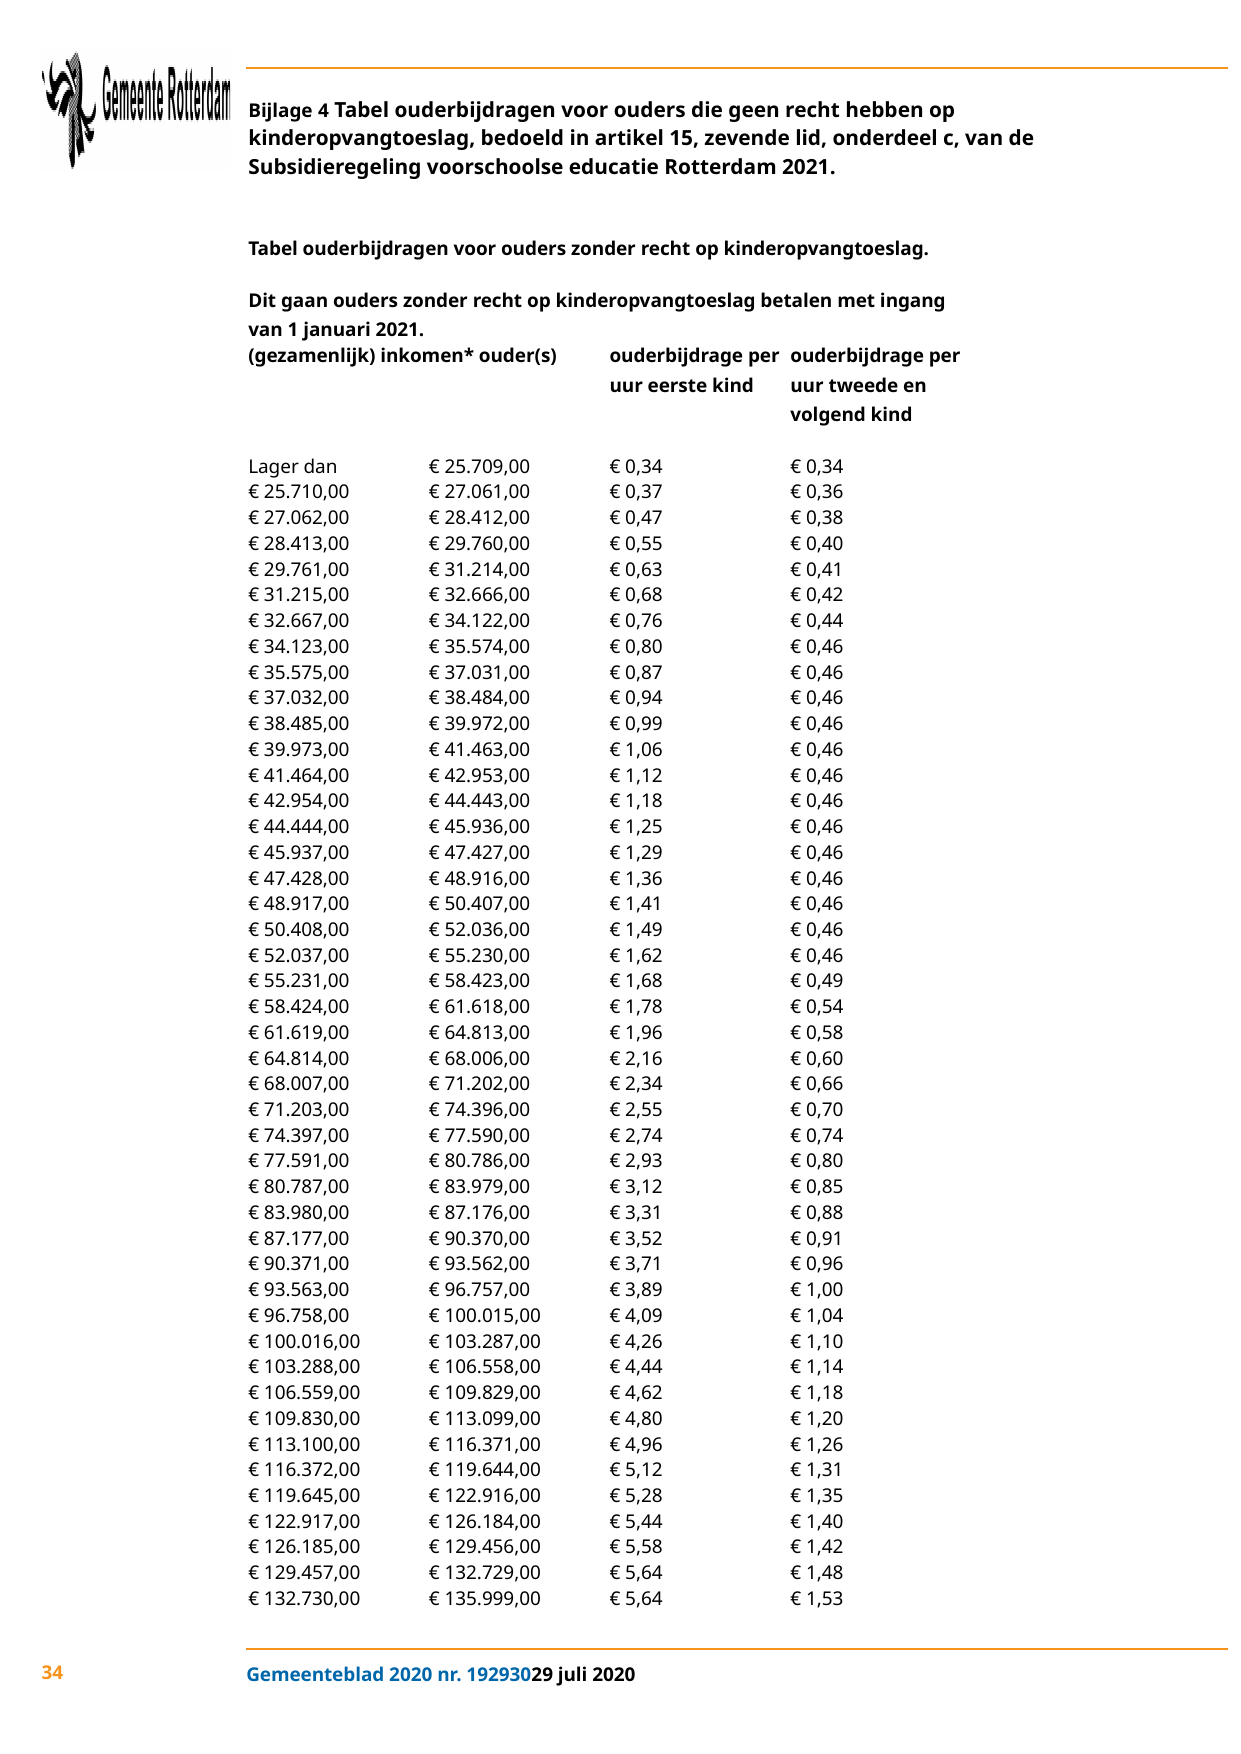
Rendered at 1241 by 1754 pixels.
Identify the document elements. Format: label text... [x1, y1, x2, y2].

table_cell [971, 1405, 1152, 1431]
table_cell € 1,53 [790, 1585, 971, 1611]
table_cell € 4,96 [609, 1431, 790, 1456]
table_cell [971, 1508, 1152, 1534]
table_cell € 38.484,00 [429, 685, 609, 710]
table_cell € 68.007,00 [248, 1071, 429, 1096]
table_cell € 4,09 [609, 1302, 790, 1328]
table_cell [971, 556, 1152, 582]
table_cell € 55.230,00 [429, 942, 609, 968]
table_cell € 1,18 [609, 788, 790, 813]
table_cell [971, 313, 1152, 342]
table_cell € 0,34 [790, 453, 971, 479]
table_cell € 32.667,00 [248, 608, 429, 633]
table_cell € 0,46 [790, 685, 971, 710]
table_cell [429, 261, 609, 287]
table_cell € 1,29 [609, 839, 790, 865]
table_cell € 25.710,00 [248, 479, 429, 504]
table_cell € 0,55 [609, 530, 790, 556]
table_cell [971, 582, 1152, 607]
table_cell € 2,74 [609, 1122, 790, 1148]
table_cell € 45.936,00 [429, 813, 609, 839]
table_cell € 44.443,00 [429, 788, 609, 813]
table_cell € 90.370,00 [429, 1225, 609, 1251]
table_cell [971, 1225, 1152, 1251]
table_cell € 1,42 [790, 1534, 971, 1559]
table_cell € 64.813,00 [429, 1019, 609, 1045]
table_cell € 109.830,00 [248, 1405, 429, 1431]
table_cell € 80.786,00 [429, 1148, 609, 1173]
table_cell € 0,66 [790, 1071, 971, 1096]
table_cell € 0,47 [609, 505, 790, 530]
table_cell € 74.396,00 [429, 1096, 609, 1122]
table_cell € 96.758,00 [248, 1302, 429, 1328]
table_cell € 71.203,00 [248, 1096, 429, 1122]
table_cell € 1,36 [609, 865, 790, 890]
text Bijlage 4 Tabel ouderbijdragen voor ouders die geen recht hebben op kinderopvangtoeslag, bedoeld in artikel 15, zevende lid, onderdeel c, van de Subsidieregeling voorschoolse educatie Rotterdam 2021. [248, 95, 1152, 180]
table_cell € 71.202,00 [429, 1071, 609, 1096]
table_cell € 129.457,00 [248, 1559, 429, 1585]
table_cell € 2,55 [609, 1096, 790, 1122]
table_cell € 122.916,00 [429, 1482, 609, 1508]
table_cell € 44.444,00 [248, 813, 429, 839]
table_cell € 80.787,00 [248, 1174, 429, 1199]
table_header [429, 210, 609, 236]
table_cell € 48.917,00 [248, 890, 429, 916]
table_cell [248, 261, 429, 287]
table_cell [971, 1148, 1152, 1173]
table_cell [971, 890, 1152, 916]
table_cell € 87.176,00 [429, 1199, 609, 1225]
table_cell € 0,46 [790, 839, 971, 865]
table_cell € 50.408,00 [248, 916, 429, 942]
table_cell € 100.015,00 [429, 1302, 609, 1328]
table_cell € 27.062,00 [248, 505, 429, 530]
table_cell € 1,12 [609, 762, 790, 787]
table_cell [971, 1482, 1152, 1508]
table_cell [429, 427, 609, 453]
table_cell [971, 1045, 1152, 1071]
table_cell € 0,46 [790, 659, 971, 684]
table_cell [971, 942, 1152, 968]
table_cell € 129.456,00 [429, 1534, 609, 1559]
table_cell [971, 453, 1152, 479]
table_cell € 90.371,00 [248, 1251, 429, 1276]
table_cell € 1,26 [790, 1431, 971, 1456]
table_cell € 41.464,00 [248, 762, 429, 787]
table_cell € 0,46 [790, 633, 971, 659]
table_cell € 83.979,00 [429, 1174, 609, 1199]
table_cell € 0,46 [790, 942, 971, 968]
table_cell € 5,58 [609, 1534, 790, 1559]
table_cell € 0,37 [609, 479, 790, 504]
table_cell € 28.412,00 [429, 505, 609, 530]
table_cell € 126.184,00 [429, 1508, 609, 1534]
table_header [971, 210, 1152, 236]
table_cell € 3,31 [609, 1199, 790, 1225]
table_cell € 122.917,00 [248, 1508, 429, 1534]
table_cell € 32.666,00 [429, 582, 609, 607]
table_cell € 119.644,00 [429, 1456, 609, 1482]
table_cell [971, 479, 1152, 504]
table_cell [971, 1328, 1152, 1353]
table_cell € 100.016,00 [248, 1328, 429, 1353]
table_cell € 0,94 [609, 685, 790, 710]
table_cell € 50.407,00 [429, 890, 609, 916]
table_cell € 0,46 [790, 762, 971, 787]
table_cell € 0,87 [609, 659, 790, 684]
table_cell € 0,46 [790, 813, 971, 839]
table_cell € 5,64 [609, 1585, 790, 1611]
table_cell Tabel ouderbijdragen voor ouders zonder recht op kinderopvangtoeslag. [248, 236, 971, 261]
table_cell € 0,70 [790, 1096, 971, 1122]
table_cell € 119.645,00 [248, 1482, 429, 1508]
table_cell € 1,14 [790, 1354, 971, 1379]
table_cell € 1,62 [609, 942, 790, 968]
table_cell € 1,41 [609, 890, 790, 916]
table_cell € 28.413,00 [248, 530, 429, 556]
table_cell € 103.287,00 [429, 1328, 609, 1353]
table_cell € 4,26 [609, 1328, 790, 1353]
table_cell € 27.061,00 [429, 479, 609, 504]
table_cell [971, 865, 1152, 890]
table_cell [971, 916, 1152, 942]
table_cell [790, 261, 971, 287]
table_cell € 38.485,00 [248, 710, 429, 736]
table_cell € 1,06 [609, 736, 790, 762]
table_cell € 5,12 [609, 1456, 790, 1482]
table_cell € 87.177,00 [248, 1225, 429, 1251]
table_cell € 3,89 [609, 1276, 790, 1302]
table_cell € 4,80 [609, 1405, 790, 1431]
table_cell € 35.574,00 [429, 633, 609, 659]
table_cell € 0,63 [609, 556, 790, 582]
table_cell € 3,52 [609, 1225, 790, 1251]
table_cell € 1,18 [790, 1379, 971, 1405]
table_cell € 64.814,00 [248, 1045, 429, 1071]
table_cell [971, 1302, 1152, 1328]
table_cell € 0,85 [790, 1174, 971, 1199]
table_cell € 135.999,00 [429, 1585, 609, 1611]
table_cell [971, 608, 1152, 633]
table_cell € 0,58 [790, 1019, 971, 1045]
table_cell € 0,96 [790, 1251, 971, 1276]
table_cell € 31.214,00 [429, 556, 609, 582]
table_cell [971, 1122, 1152, 1148]
table_cell € 1,20 [790, 1405, 971, 1431]
table_cell [971, 1174, 1152, 1199]
table_cell € 2,34 [609, 1071, 790, 1096]
table_cell [609, 427, 790, 453]
table_cell € 3,71 [609, 1251, 790, 1276]
table_cell Dit gaan ouders zonder recht op kinderopvangtoeslag betalen met ingang van 1 januari 2021. [248, 287, 971, 342]
table_cell € 132.730,00 [248, 1585, 429, 1611]
table_cell € 1,78 [609, 993, 790, 1019]
table_cell € 61.619,00 [248, 1019, 429, 1045]
table_header [609, 210, 790, 236]
table_cell € 2,16 [609, 1045, 790, 1071]
table_cell [971, 505, 1152, 530]
table_cell [971, 236, 1152, 261]
table_cell ouderbijdrage per uur eerste kind [609, 343, 790, 427]
table_cell € 0,54 [790, 993, 971, 1019]
table_cell € 83.980,00 [248, 1199, 429, 1225]
table_cell € 0,99 [609, 710, 790, 736]
table_cell € 1,48 [790, 1559, 971, 1585]
table_cell [971, 788, 1152, 813]
table_cell € 34.123,00 [248, 633, 429, 659]
table_cell [971, 1199, 1152, 1225]
table_cell € 1,49 [609, 916, 790, 942]
table_cell € 0,38 [790, 505, 971, 530]
table_cell € 77.590,00 [429, 1122, 609, 1148]
table_cell € 0,68 [609, 582, 790, 607]
table_cell € 0,46 [790, 788, 971, 813]
table_cell (gezamenlijk) inkomen* ouder(s) [248, 343, 609, 427]
table_cell € 74.397,00 [248, 1122, 429, 1148]
table_cell € 0,46 [790, 710, 971, 736]
table_cell € 2,93 [609, 1148, 790, 1173]
table_cell € 1,00 [790, 1276, 971, 1302]
table_cell € 34.122,00 [429, 608, 609, 633]
table_cell € 52.037,00 [248, 942, 429, 968]
table_header [248, 210, 429, 236]
table_cell € 37.031,00 [429, 659, 609, 684]
table_cell € 126.185,00 [248, 1534, 429, 1559]
table_cell € 3,12 [609, 1174, 790, 1199]
table_cell [971, 839, 1152, 865]
table_cell € 103.288,00 [248, 1354, 429, 1379]
table_cell € 0,34 [609, 453, 790, 479]
table_cell € 113.100,00 [248, 1431, 429, 1456]
table_cell € 39.973,00 [248, 736, 429, 762]
table_cell [971, 710, 1152, 736]
table_cell € 41.463,00 [429, 736, 609, 762]
table_cell € 4,44 [609, 1354, 790, 1379]
table_cell [971, 427, 1152, 453]
table_cell € 109.829,00 [429, 1379, 609, 1405]
picture [41, 47, 231, 172]
table_cell [971, 1534, 1152, 1559]
table_cell € 113.099,00 [429, 1405, 609, 1431]
table_cell € 0,46 [790, 736, 971, 762]
table_cell € 61.618,00 [429, 993, 609, 1019]
table_cell € 35.575,00 [248, 659, 429, 684]
table_cell [971, 1276, 1152, 1302]
table_cell [971, 1096, 1152, 1122]
table_cell € 1,04 [790, 1302, 971, 1328]
table_cell [971, 633, 1152, 659]
table_cell € 47.428,00 [248, 865, 429, 890]
table_cell [971, 1019, 1152, 1045]
table_cell [609, 261, 790, 287]
table_cell € 68.006,00 [429, 1045, 609, 1071]
table_cell € 37.032,00 [248, 685, 429, 710]
table_cell [971, 261, 1152, 287]
table_cell € 4,62 [609, 1379, 790, 1405]
table_cell € 132.729,00 [429, 1559, 609, 1585]
table_cell € 106.559,00 [248, 1379, 429, 1405]
table_cell € 0,80 [609, 633, 790, 659]
table_cell [248, 427, 429, 453]
table_cell € 39.972,00 [429, 710, 609, 736]
table_cell € 0,74 [790, 1122, 971, 1148]
table_cell € 42.954,00 [248, 788, 429, 813]
table_cell [971, 993, 1152, 1019]
table_cell € 1,10 [790, 1328, 971, 1353]
table_cell € 0,49 [790, 968, 971, 993]
table_cell € 0,60 [790, 1045, 971, 1071]
table_cell [971, 736, 1152, 762]
table_cell € 55.231,00 [248, 968, 429, 993]
table_cell ouderbijdrage per uur tweede en volgend kind [790, 343, 971, 427]
table_cell [971, 1585, 1152, 1611]
table_cell € 116.372,00 [248, 1456, 429, 1482]
table_cell € 93.562,00 [429, 1251, 609, 1276]
table_cell [971, 1559, 1152, 1585]
table_cell € 0,41 [790, 556, 971, 582]
table_cell € 96.757,00 [429, 1276, 609, 1302]
table_cell € 5,28 [609, 1482, 790, 1508]
table_cell € 52.036,00 [429, 916, 609, 942]
table_cell € 29.760,00 [429, 530, 609, 556]
table_cell € 1,40 [790, 1508, 971, 1534]
table_cell € 58.424,00 [248, 993, 429, 1019]
table_cell € 1,96 [609, 1019, 790, 1045]
table_cell Lager dan [248, 453, 429, 479]
table_cell € 29.761,00 [248, 556, 429, 582]
table_cell € 1,25 [609, 813, 790, 839]
table_cell [971, 1071, 1152, 1096]
table_cell [971, 1354, 1152, 1379]
table_cell € 93.563,00 [248, 1276, 429, 1302]
table_cell [971, 1251, 1152, 1276]
table_cell € 1,31 [790, 1456, 971, 1482]
table_cell [971, 762, 1152, 787]
table_cell € 0,88 [790, 1199, 971, 1225]
table_cell € 45.937,00 [248, 839, 429, 865]
table_cell € 0,42 [790, 582, 971, 607]
table_cell € 47.427,00 [429, 839, 609, 865]
table_cell € 5,44 [609, 1508, 790, 1534]
table_cell [971, 813, 1152, 839]
table_cell € 42.953,00 [429, 762, 609, 787]
table_cell € 106.558,00 [429, 1354, 609, 1379]
table_cell [971, 287, 1152, 313]
table_cell € 0,46 [790, 865, 971, 890]
table_cell [971, 368, 1152, 427]
table_cell € 5,64 [609, 1559, 790, 1585]
table_cell [971, 530, 1152, 556]
table_cell [971, 659, 1152, 684]
table_header [790, 210, 971, 236]
table_cell € 0,91 [790, 1225, 971, 1251]
table_cell € 1,68 [609, 968, 790, 993]
table_cell € 116.371,00 [429, 1431, 609, 1456]
table_cell [971, 1379, 1152, 1405]
table_cell [971, 1456, 1152, 1482]
table_cell € 77.591,00 [248, 1148, 429, 1173]
table_cell [971, 1431, 1152, 1456]
table_cell [971, 685, 1152, 710]
table_cell € 48.916,00 [429, 865, 609, 890]
table_cell € 0,46 [790, 916, 971, 942]
table_cell [971, 343, 1152, 368]
table_cell [790, 427, 971, 453]
table_cell € 0,44 [790, 608, 971, 633]
table_cell € 1,35 [790, 1482, 971, 1508]
table_cell € 58.423,00 [429, 968, 609, 993]
table_cell € 0,36 [790, 479, 971, 504]
table_cell € 0,76 [609, 608, 790, 633]
table_cell [971, 968, 1152, 993]
table_cell € 25.709,00 [429, 453, 609, 479]
table_cell € 31.215,00 [248, 582, 429, 607]
table_cell € 0,46 [790, 890, 971, 916]
table_cell € 0,40 [790, 530, 971, 556]
table_cell € 0,80 [790, 1148, 971, 1173]
